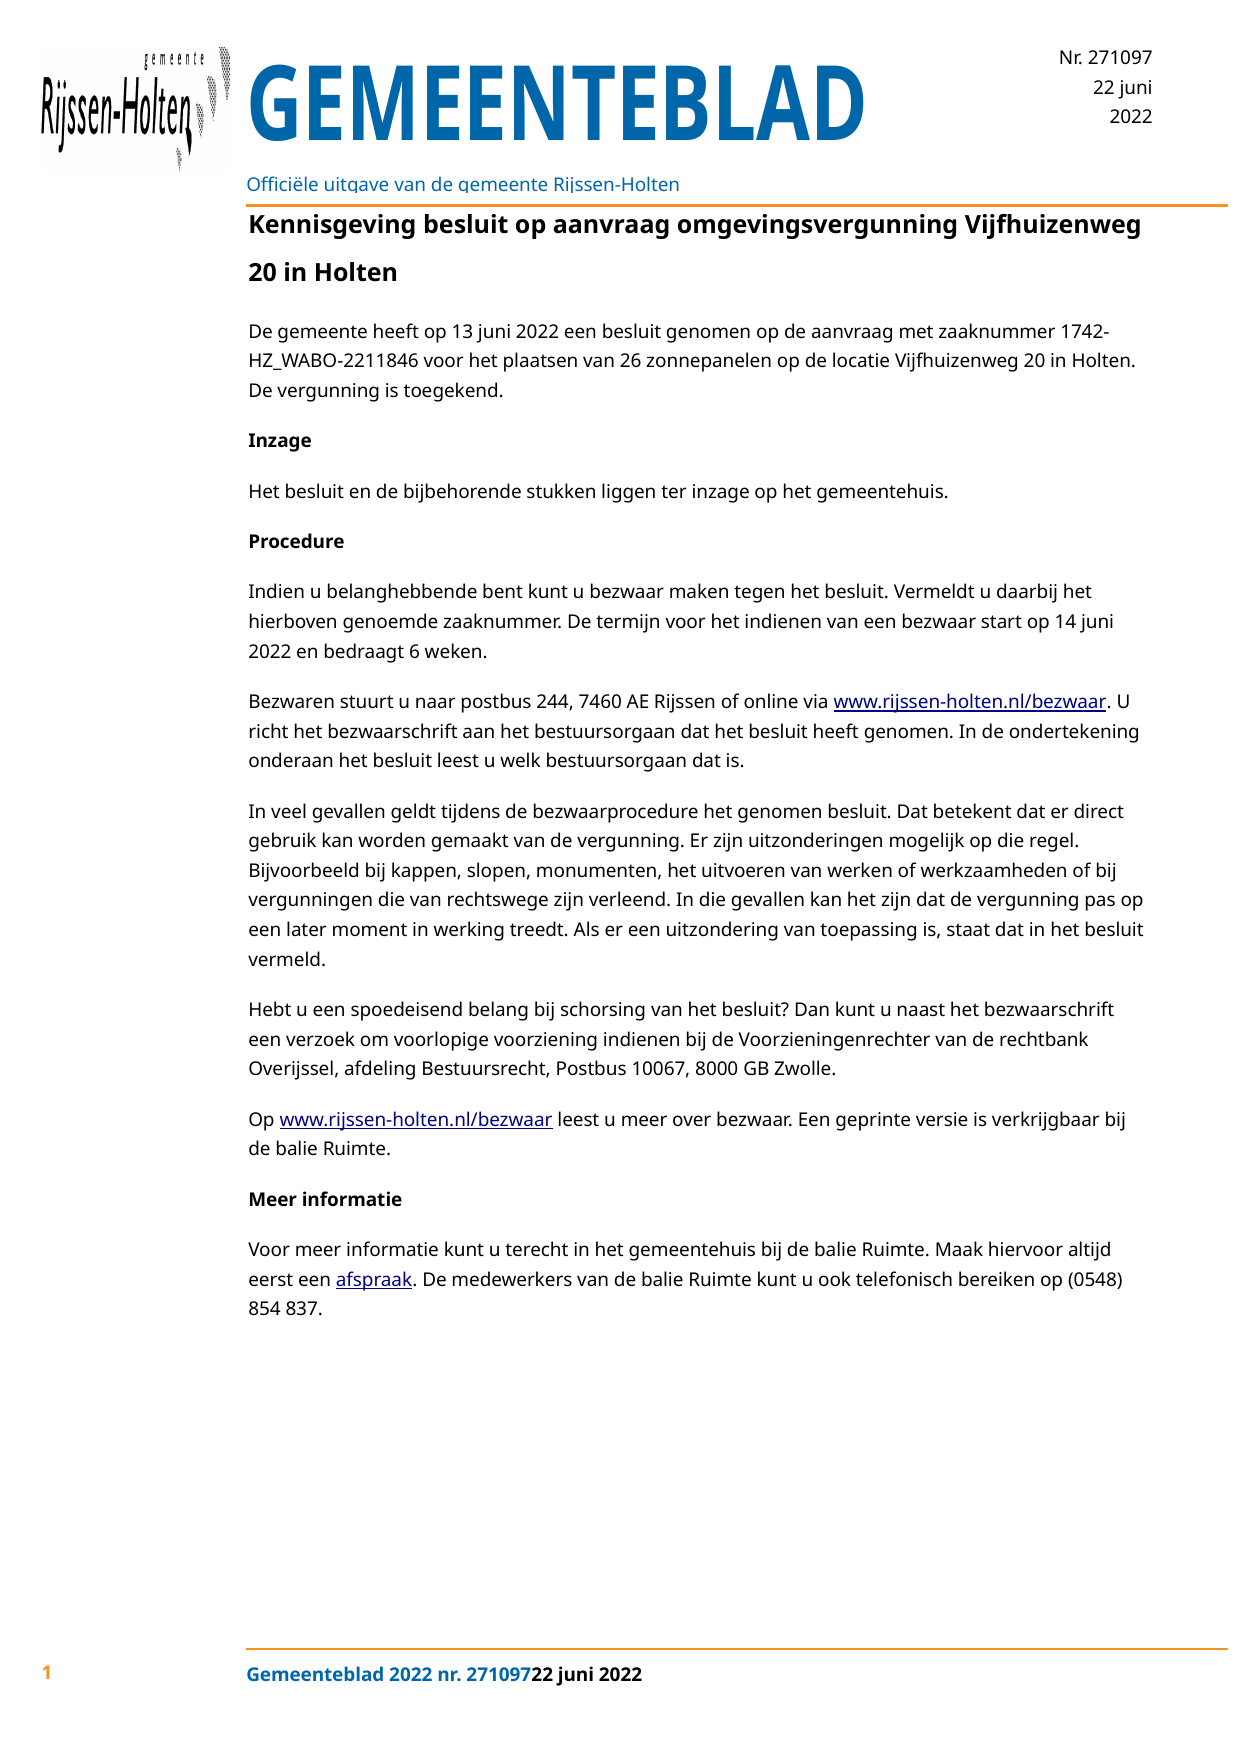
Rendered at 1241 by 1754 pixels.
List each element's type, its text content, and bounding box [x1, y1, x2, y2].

text Op www.rijssen-holten.nl/bezwaar leest u meer over bezwaar. Een geprinte versie is verkrijgbaar bij de balie Ruimte. [248, 1106, 1152, 1161]
text Indien u belanghebbende bent kunt u bezwaar maken tegen het besluit. Vermeldt u daarbij het hierboven genoemde zaaknummer. De termijn voor het indienen van een bezwaar start op 14 juni 2022 en bedraagt 6 weken. [248, 579, 1152, 664]
text Meer informatie [248, 1186, 1152, 1212]
text Bezwaren stuurt u naar postbus 244, 7460 AE Rijssen of online via www.rijssen-holten.nl/bezwaar. U richt het bezwaarschrift aan het bestuursorgaan dat het besluit heeft genomen. In de ondertekening onderaan het besluit leest u welk bestuursorgaan dat is. [248, 688, 1152, 773]
text Kennisgeving besluit op aanvraag omgevingsvergunning Vijfhuizenweg 20 in Holten [248, 207, 1152, 288]
text Het besluit en de bijbehorende stukken liggen ter inzage op het gemeentehuis. [248, 478, 1152, 504]
text Voor meer informatie kunt u terecht in het gemeentehuis bij de balie Ruimte. Maak hiervoor altijd eerst een afspraak. De medewerkers van de balie Ruimte kunt u ook telefonisch bereiken op (0548) 854 837. [248, 1236, 1152, 1321]
text De gemeente heeft op 13 juni 2022 een besluit genomen op de aanvraag met zaaknummer 1742-HZ_WABO-2211846 voor het plaatsen van 26 zonnepanelen op de locatie Vijfhuizenweg 20 in Holten. De vergunning is toegekend. [248, 318, 1152, 403]
text Procedure [248, 528, 1152, 554]
text Inzage [248, 427, 1152, 453]
picture [41, 47, 231, 172]
text Hebt u een spoedeisend belang bij schorsing van het besluit? Dan kunt u naast het bezwaarschrift een verzoek om voorlopige voorziening indienen bij de Voorzieningenrechter van de rechtbank Overijssel, afdeling Bestuursrecht, Postbus 10067, 8000 GB Zwolle. [248, 996, 1152, 1081]
text In veel gevallen geldt tijdens de bezwaarprocedure het genomen besluit. Dat betekent dat er direct gebruik kan worden gemaakt van de vergunning. Er zijn uitzonderingen mogelijk op die regel. Bijvoorbeeld bij kappen, slopen, monumenten, het uitvoeren van werken of werkzaamheden of bij vergunningen die van rechtswege zijn verleend. In die gevallen kan het zijn dat de vergunning pas op een later moment in werking treedt. Als er een uitzondering van toepassing is, staat dat in het besluit vermeld. [248, 798, 1152, 972]
